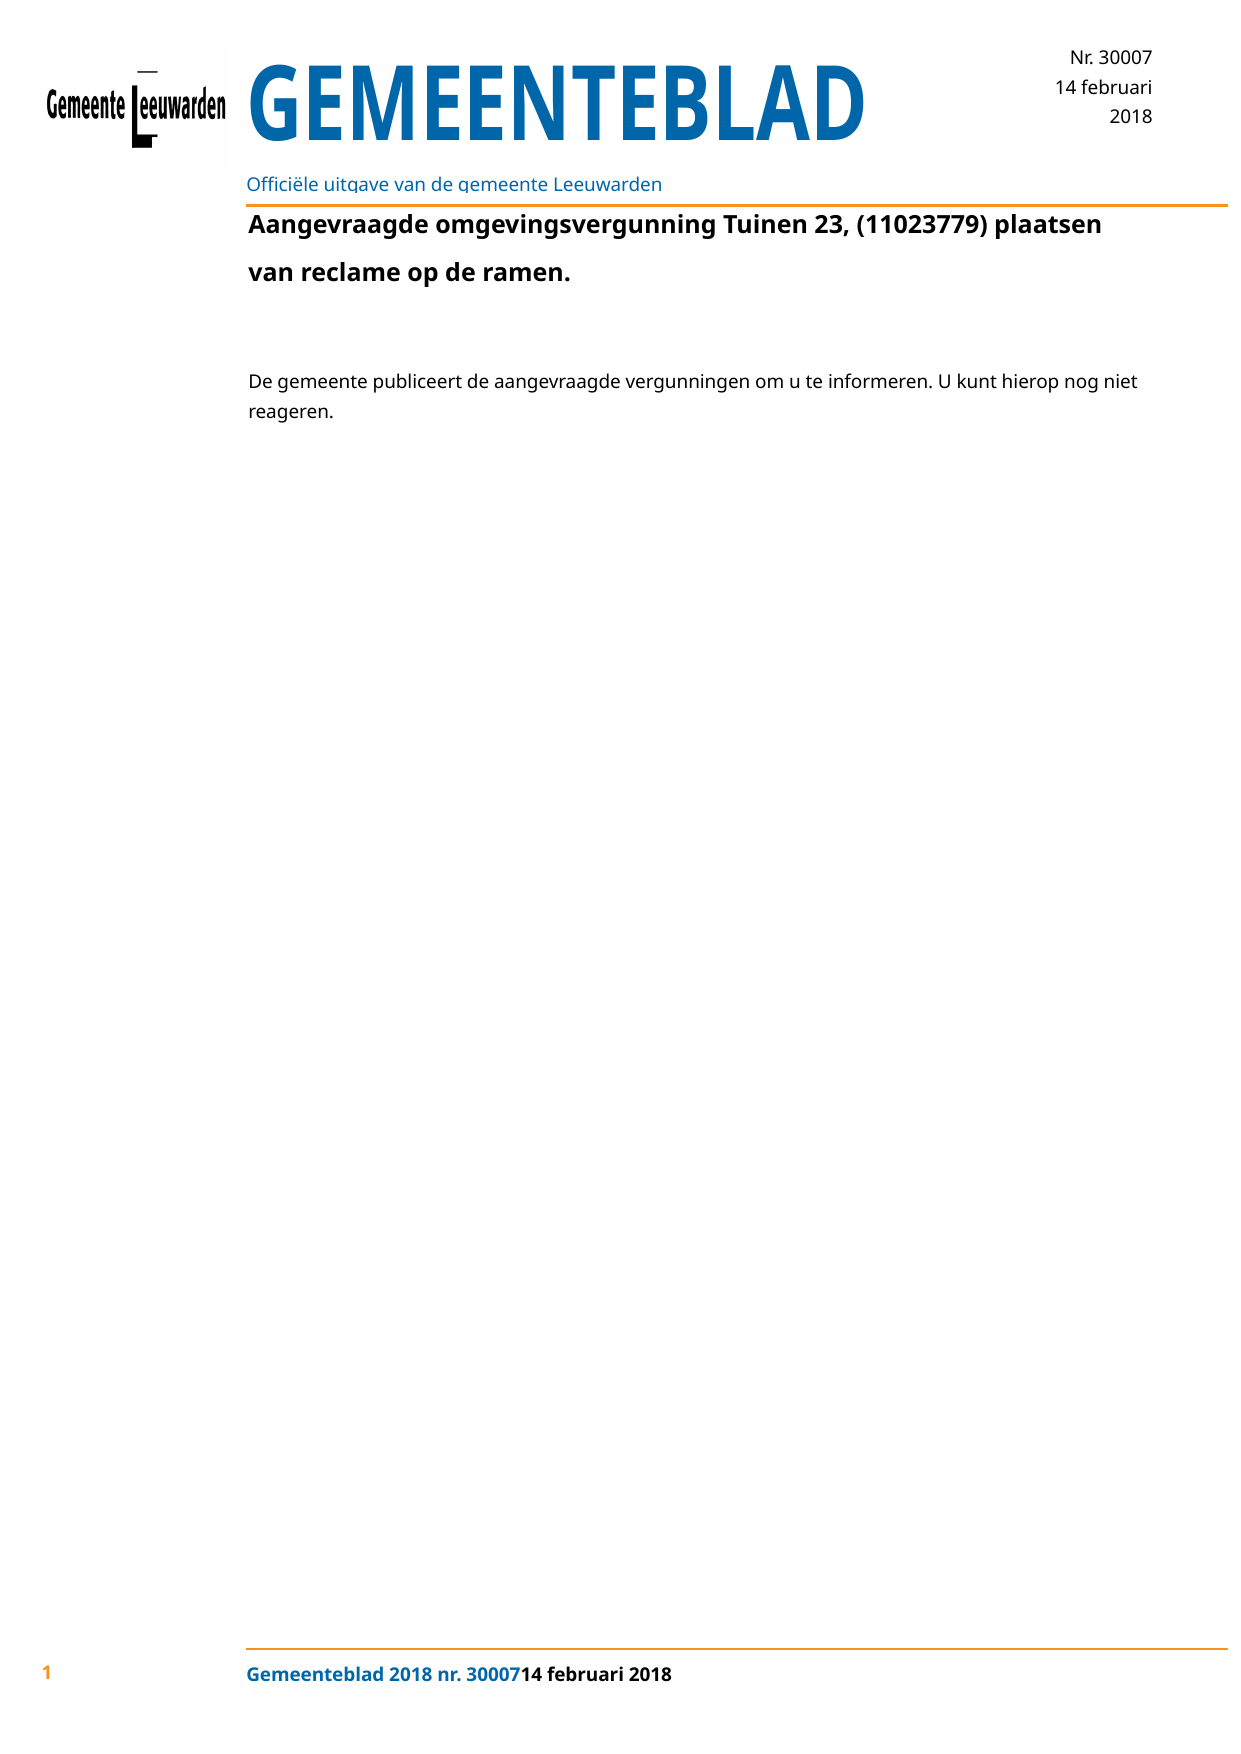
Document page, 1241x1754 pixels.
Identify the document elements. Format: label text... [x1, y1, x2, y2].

text Aangevraagde omgevingsvergunning Tuinen 23, (11023779) plaatsen van reclame op de ramen. [248, 207, 1152, 288]
picture [41, 47, 231, 172]
text De gemeente publiceert de aangevraagde vergunningen om u te informeren. U kunt hierop nog niet reageren. [248, 368, 1152, 424]
